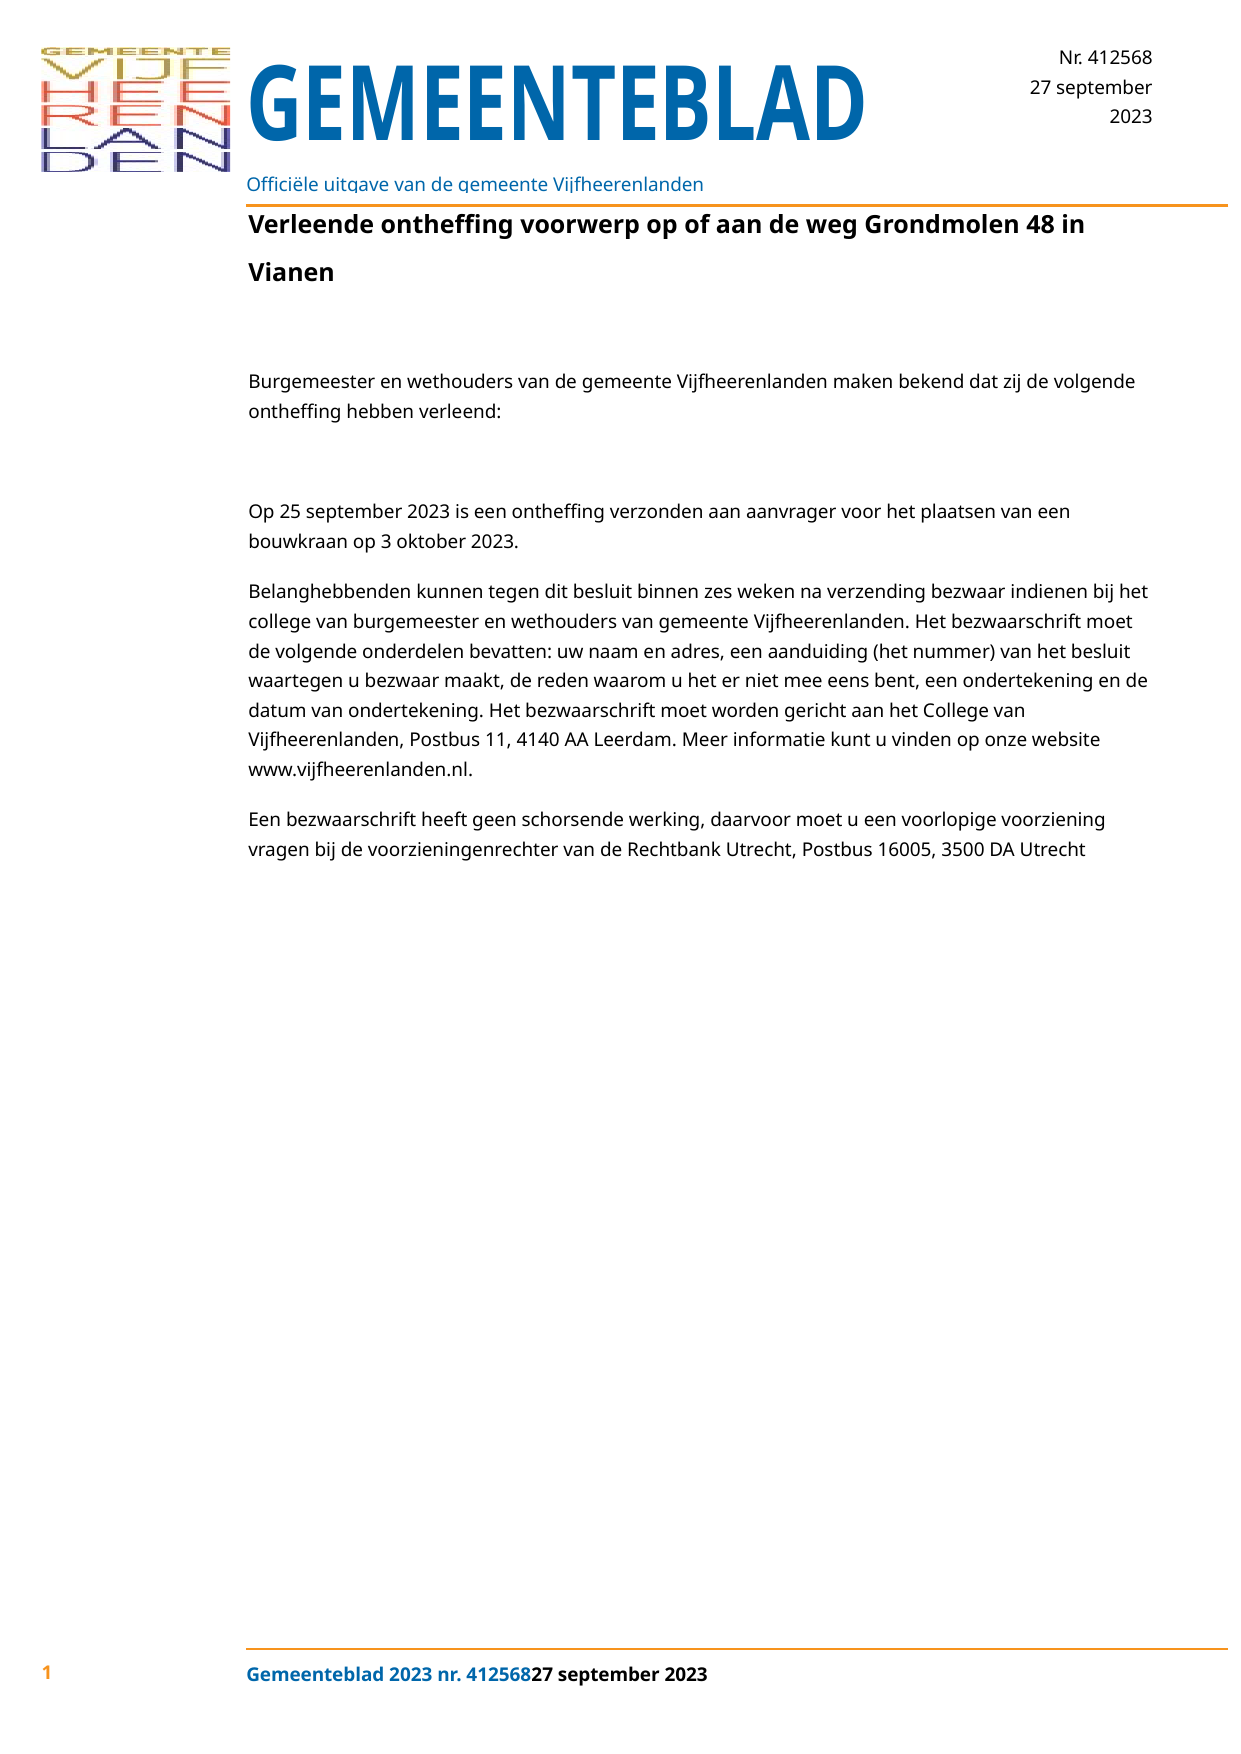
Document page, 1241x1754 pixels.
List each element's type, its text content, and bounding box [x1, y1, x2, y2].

text Op 25 september 2023 is een ontheffing verzonden aan aanvrager voor het plaatsen van een bouwkraan op 3 oktober 2023. [248, 499, 1152, 554]
text Burgemeester en wethouders van de gemeente Vijfheerenlanden maken bekend dat zij de volgende ontheffing hebben verleend: [248, 368, 1152, 424]
text Een bezwaarschrift heeft geen schorsende werking, daarvoor moet u een voorlopige voorziening vragen bij de voorzieningenrechter van de Rechtbank Utrecht, Postbus 16005, 3500 DA Utrecht [248, 807, 1152, 862]
picture [41, 47, 231, 172]
text Belanghebbenden kunnen tegen dit besluit binnen zes weken na verzending bezwaar indienen bij het college van burgemeester en wethouders van gemeente Vijfheerenlanden. Het bezwaarschrift moet de volgende onderdelen bevatten: uw naam en adres, een aanduiding (het nummer) van het besluit waartegen u bezwaar maakt, de reden waarom u het er niet mee eens bent, een ondertekening en de datum van ondertekening. Het bezwaarschrift moet worden gericht aan het College van Vijfheerenlanden, Postbus 11, 4140 AA Leerdam. Meer informatie kunt u vinden op onze website www.vijfheerenlanden.nl. [248, 579, 1152, 782]
text Verleende ontheffing voorwerp op of aan de weg Grondmolen 48 in Vianen [248, 207, 1152, 288]
